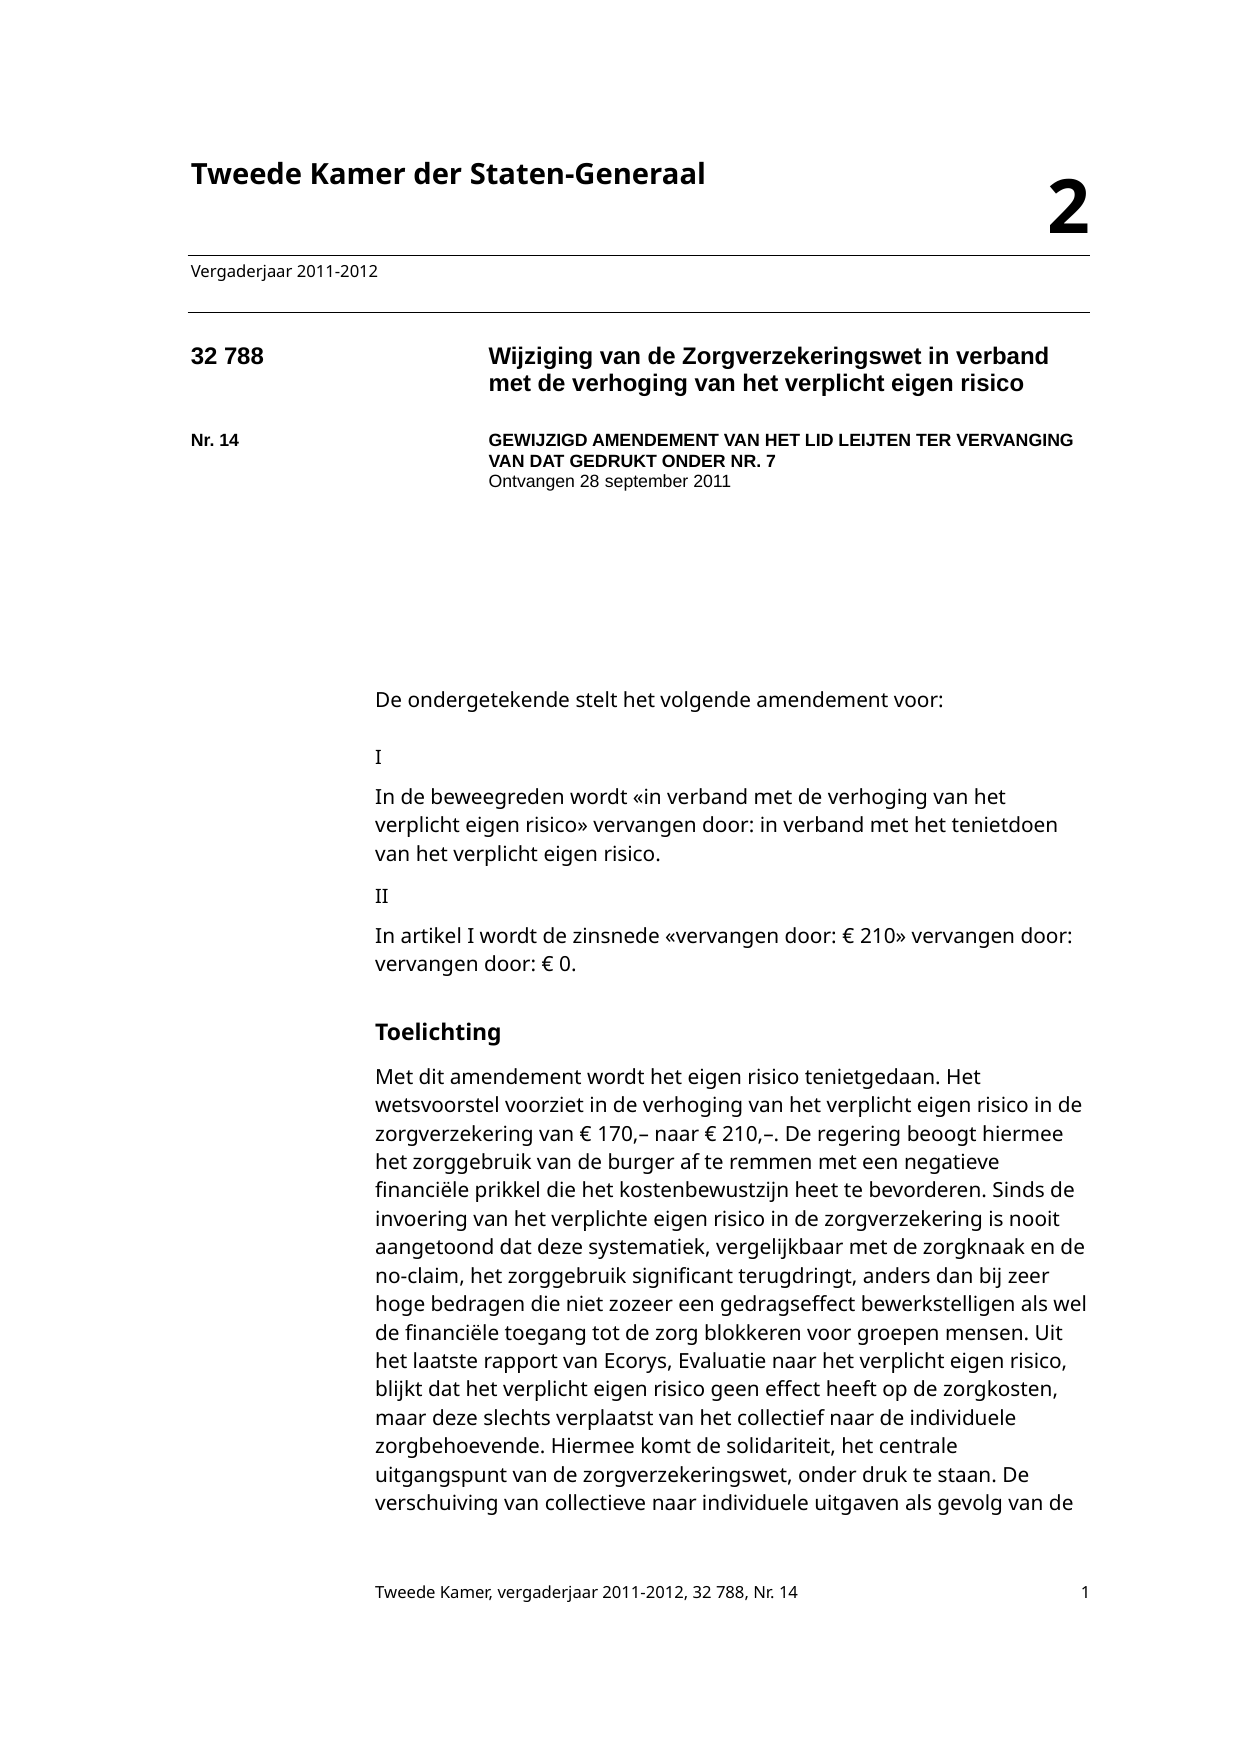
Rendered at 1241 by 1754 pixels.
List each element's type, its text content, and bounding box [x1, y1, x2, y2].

table_cell [485, 313, 1090, 339]
table_cell Nr. 14 [188, 427, 485, 566]
table_cell GEWIJZIGD AMENDEMENT VAN HET LID LEIJTEN TER VERVANGING VAN DAT GEDRUKT ONDER NR. 7 Ontvangen 28 september 2011 [485, 427, 1090, 566]
text In artikel I wordt de zinsnede «vervangen door: € 210» vervangen door: vervangen door: € 0. [375, 921, 1090, 978]
subtitle Toelichting [375, 1016, 1090, 1047]
table_cell Vergaderjaar 2011-2012 [188, 256, 485, 312]
text Met dit amendement wordt het eigen risico tenietgedaan. Het wetsvoorstel voorziet in de verhoging van het verplicht eigen risico in de zorgverzekering van € 170,– naar € 210,–. De regering beoogt hiermee het zorggebruik van de burger af te remmen met een negatieve financiële prikkel die het kostenbewustzijn heet te bevorderen. Sinds de invoering van het verplichte eigen risico in de zorgverzekering is nooit aangetoond dat deze systematiek, vergelijkbaar met de zorgknaak en de no-claim, het zorggebruik significant terugdringt, anders dan bij zeer hoge bedragen die niet zozeer een gedragseffect bewerkstelligen als wel de financiële toegang tot de zorg blokkeren voor groepen mensen. Uit het laatste rapport van Ecorys, Evaluatie naar het verplicht eigen risico, blijkt dat het verplicht eigen risico geen effect heeft op de zorgkosten, maar deze slechts verplaatst van het collectief naar de individuele zorgbehoevende. Hiermee komt de solidariteit, het centrale uitgangspunt van de zorgverzekeringswet, onder druk te staan. De verschuiving van collectieve naar individuele uitgaven als gevolg van de [375, 1062, 1090, 1517]
table_cell 32 788 [188, 339, 485, 427]
table_header Tweede Kamer der Staten-Generaal [188, 150, 909, 255]
text In de beweegreden wordt «in verband met de verhoging van het verplicht eigen risico» vervangen door: in verband met het tenietdoen van het verplicht eigen risico. [375, 782, 1090, 867]
text II [375, 882, 1090, 909]
table_cell [188, 313, 485, 339]
table_cell [485, 256, 1090, 312]
table_header 2 [910, 150, 1090, 255]
text De ondergetekende stelt het volgende amendement voor: [375, 685, 1090, 713]
text I [375, 743, 1090, 770]
table_cell Wijziging van de Zorgverzekeringswet in verband met de verhoging van het verplicht eigen risico [485, 339, 1090, 427]
